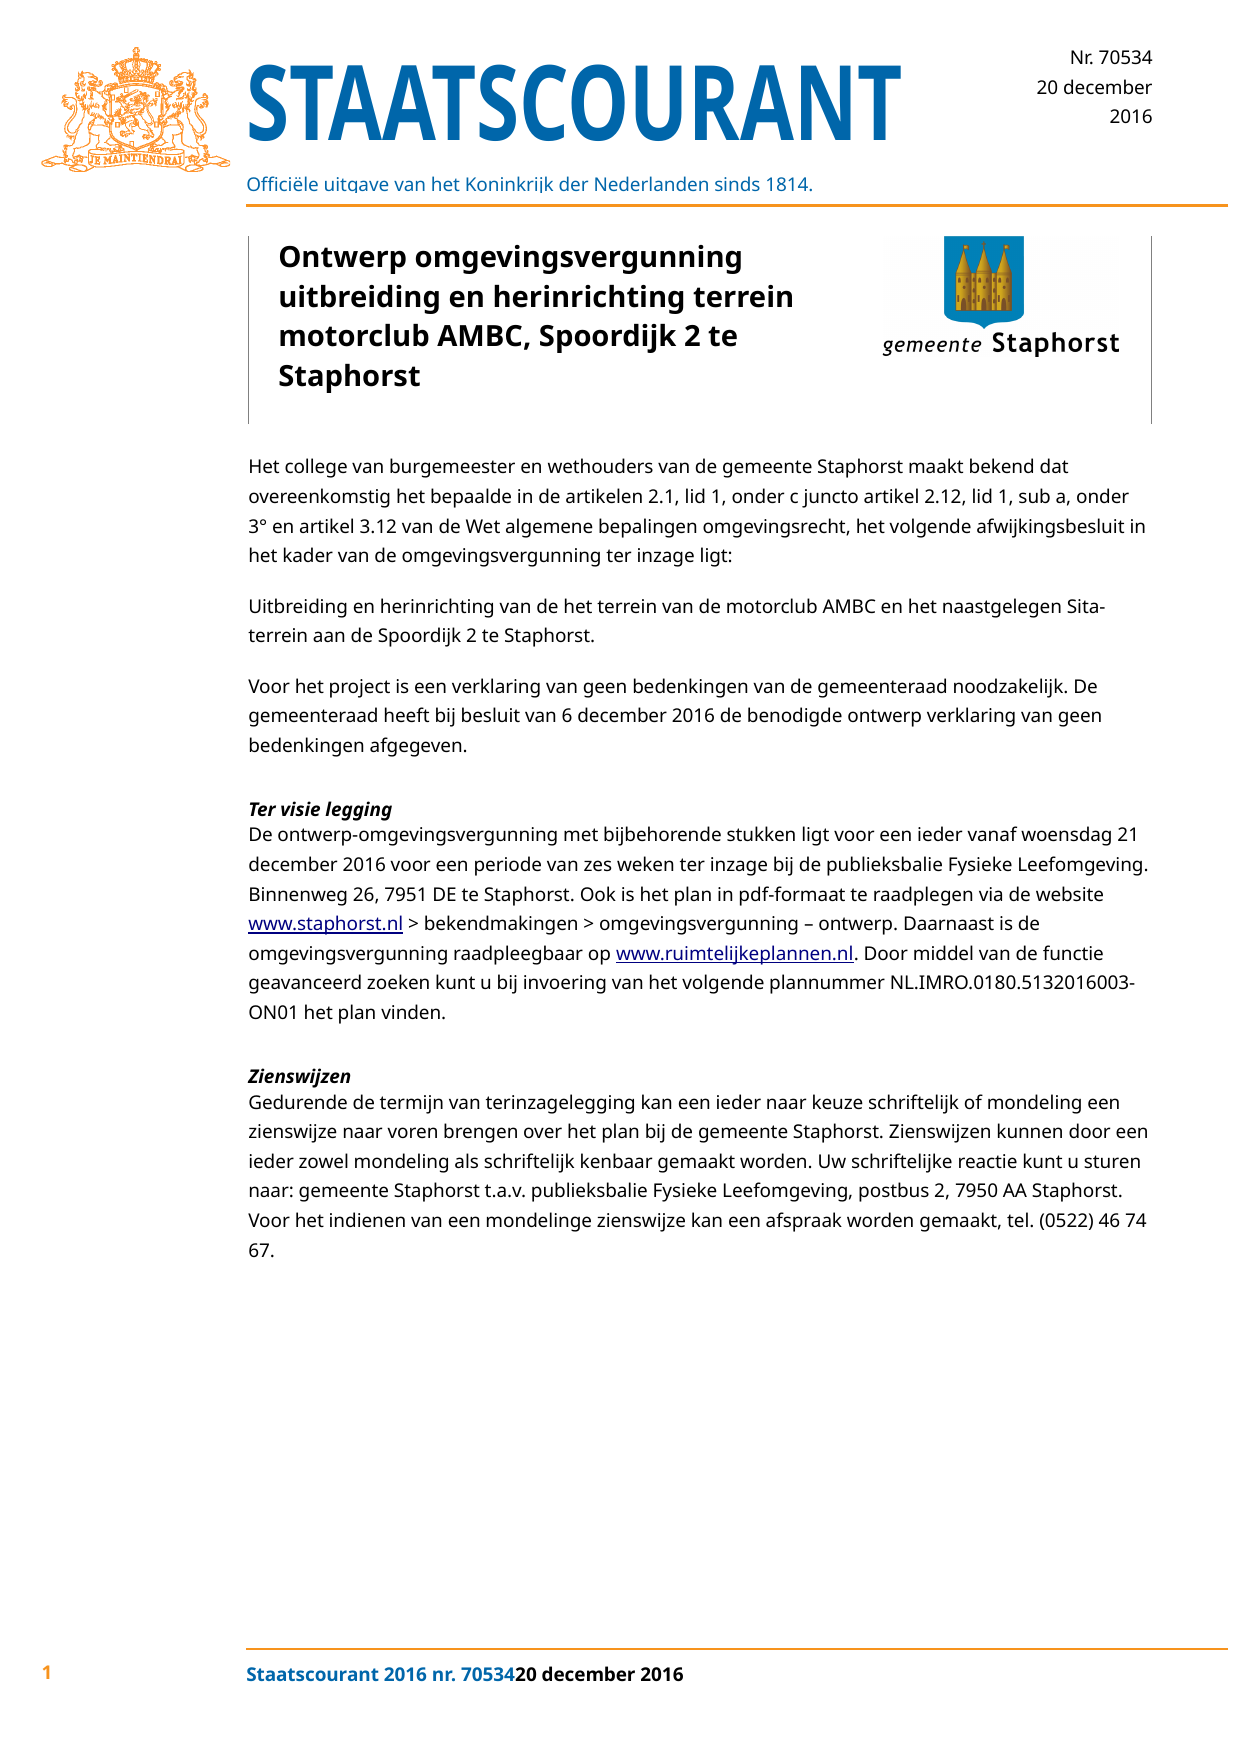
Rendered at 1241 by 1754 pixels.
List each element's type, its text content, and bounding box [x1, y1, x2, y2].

text Zienswijzen [248, 1063, 1152, 1089]
text Uitbreiding en herinrichting van de het terrein van de motorclub AMBC en het naastgelegen Sita-terrein aan de Spoordijk 2 te Staphorst. [248, 593, 1152, 648]
text Voor het project is een verklaring van geen bedenkingen van de gemeenteraad noodzakelijk. De gemeenteraad heeft bij besluit van 6 december 2016 de benodigde ontwerp verklaring van geen bedenkingen afgegeven. [248, 673, 1152, 758]
table_header Ontwerp omgevingsvergunning uitbreiding en herinrichting terrein motorclub AMBC, Spoordijk 2 te Staphorst [249, 236, 850, 424]
picture [41, 47, 231, 172]
text Het college van burgemeester en wethouders van de gemeente Staphorst maakt bekend dat overeenkomstig het bepaalde in de artikelen 2.1, lid 1, onder c juncto artikel 2.12, lid 1, sub a, onder 3° en artikel 3.12 van de Wet algemene bepalingen omgevingsrecht, het volgende afwijkingsbesluit in het kader van de omgevingsvergunning ter inzage ligt: [248, 454, 1152, 568]
picture [882, 236, 1119, 357]
table_header [850, 236, 1151, 424]
text Ter visie legging [248, 796, 1152, 822]
picture [956, 251, 1011, 310]
text De ontwerp-omgevingsvergunning met bijbehorende stukken ligt voor een ieder vanaf woensdag 21 december 2016 voor een periode van zes weken ter inzage bij de publieksbalie Fysieke Leefomgeving. Binnenweg 26, 7951 DE te Staphorst. Ook is het plan in pdf-formaat te raadplegen via de website www.staphorst.nl > bekendmakingen > omgevingsvergunning – ontwerp. Daarnaast is de omgevingsvergunning raadpleegbaar op www.ruimtelijkeplannen.nl. Door middel van de functie geavanceerd zoeken kunt u bij invoering van het volgende plannummer NL.IMRO.0180.5132016003-ON01 het plan vinden. [248, 822, 1152, 1025]
text Gedurende de termijn van terinzagelegging kan een ieder naar keuze schriftelijk of mondeling een zienswijze naar voren brengen over het plan bij de gemeente Staphorst. Zienswijzen kunnen door een ieder zowel mondeling als schriftelijk kenbaar gemaakt worden. Uw schriftelijke reactie kunt u sturen naar: gemeente Staphorst t.a.v. publieksbalie Fysieke Leefomgeving, postbus 2, 7950 AA Staphorst. Voor het indienen van een mondelinge zienswijze kan een afspraak worden gemaakt, tel. (0522) 46 74 67. [248, 1089, 1152, 1262]
